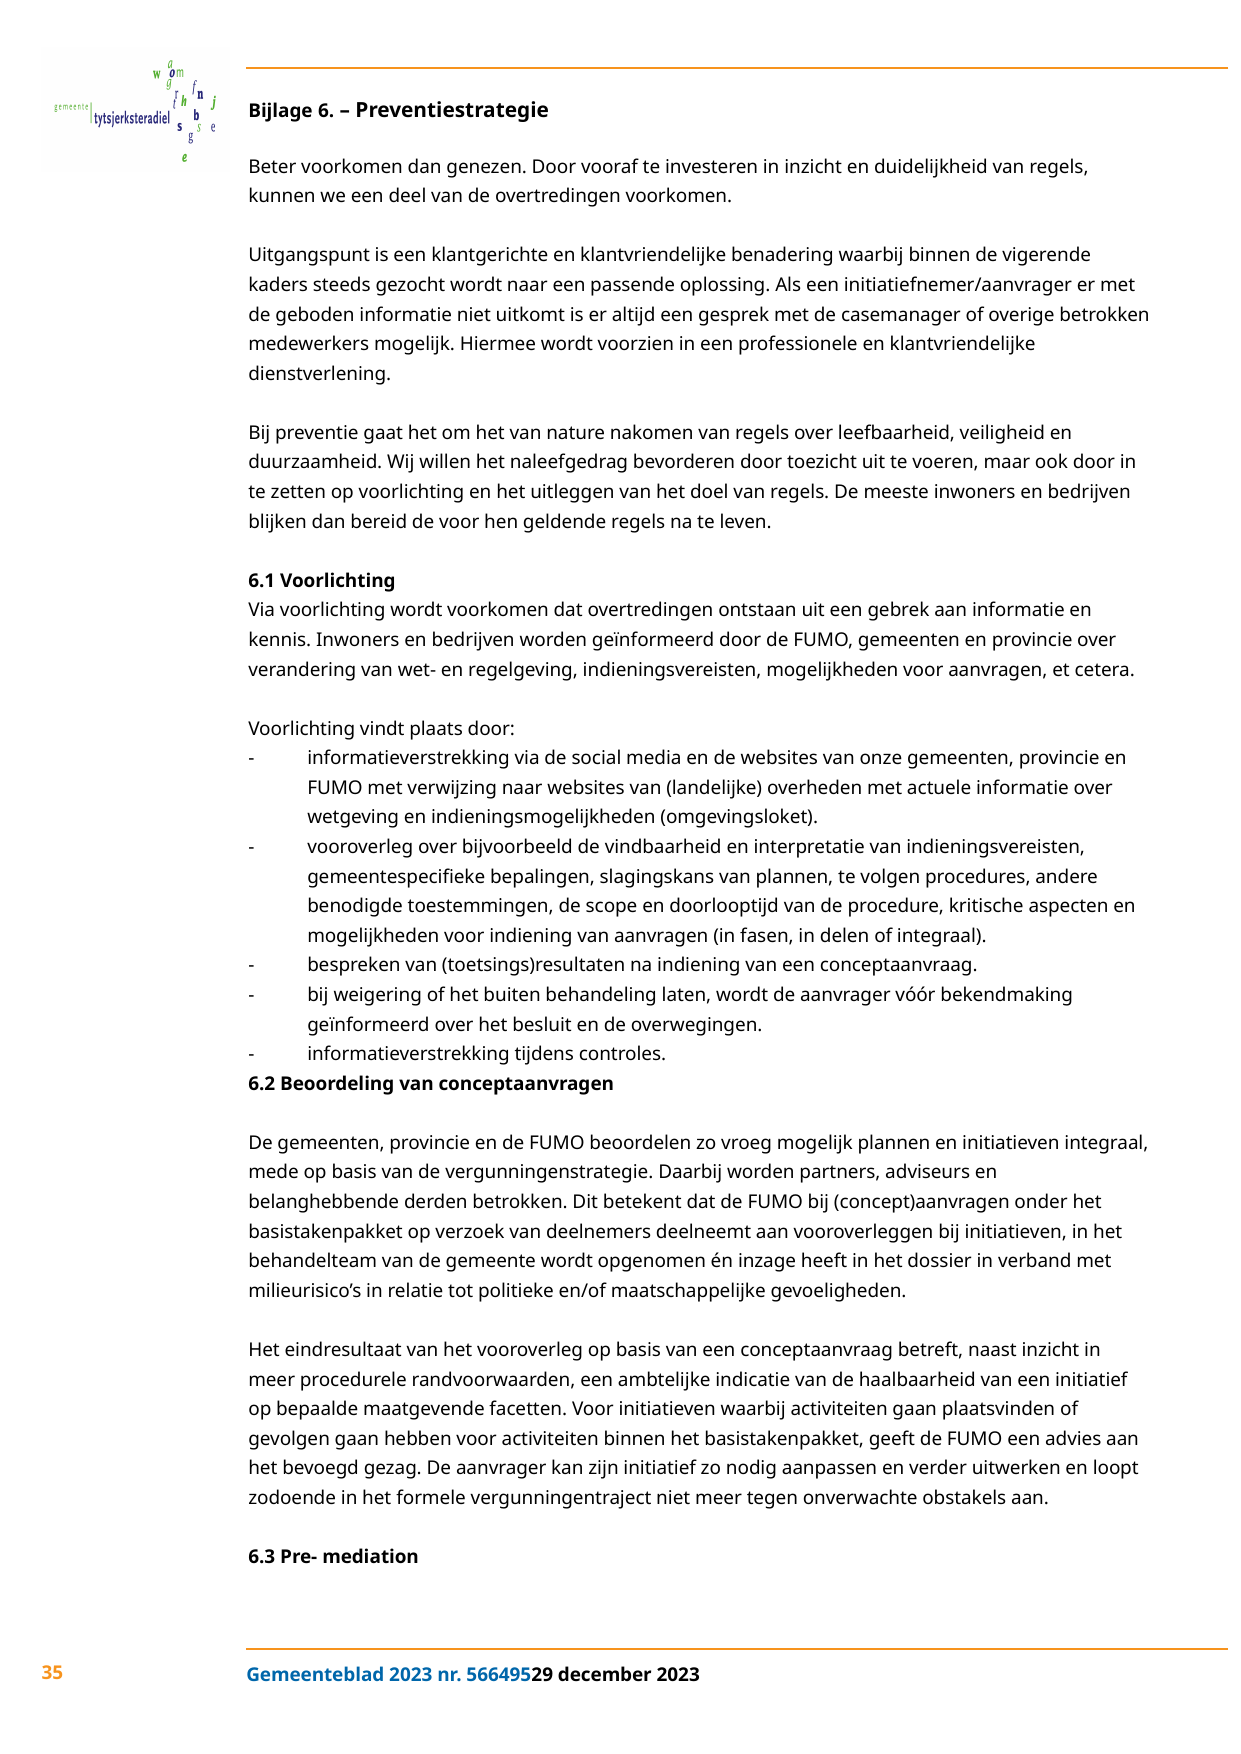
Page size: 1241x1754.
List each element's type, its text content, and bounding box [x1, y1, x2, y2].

text 6.3 Pre- mediation [248, 1543, 1152, 1569]
list vooroverleg over bijvoorbeeld de vindbaarheid en interpretatie van indieningsvereisten, gemeentespecifieke bepalingen, slagingskans van plannen, te volgen procedures, andere benodigde toestemmingen, de scope en doorlooptijd van de procedure, kritische aspecten en mogelijkheden voor indiening van aanvragen (in fasen, in delen of integraal). [248, 833, 1152, 948]
list bespreken van (toetsings)resultaten na indiening van een conceptaanvraag. [248, 952, 1152, 977]
picture [41, 47, 231, 172]
text Bijlage 6. – Preventiestrategie [248, 95, 1152, 123]
text Voorlichting vindt plaats door: [248, 715, 1152, 741]
text De gemeenten, provincie en de FUMO beoordelen zo vroeg mogelijk plannen en initiatieven integraal, mede op basis van de vergunningenstrategie. Daarbij worden partners, adviseurs en belanghebbende derden betrokken. Dit betekent dat de FUMO bij (concept)aanvragen onder het basistakenpakket op verzoek van deelnemers deelneemt aan vooroverleggen bij initiatieven, in het behandelteam van de gemeente wordt opgenomen én inzage heeft in het dossier in verband met milieurisico’s in relatie tot politieke en/of maatschappelijke gevoeligheden. [248, 1129, 1152, 1303]
text Beter voorkomen dan genezen. Door vooraf te investeren in inzicht en duidelijkheid van regels, kunnen we een deel van de overtredingen voorkomen. [248, 153, 1152, 208]
text Het eindresultaat van het vooroverleg op basis van een conceptaanvraag betreft, naast inzicht in meer procedurele randvoorwaarden, een ambtelijke indicatie van de haalbaarheid van een initiatief op bepaalde maatgevende facetten. Voor initiatieven waarbij activiteiten gaan plaatsvinden of gevolgen gaan hebben voor activiteiten binnen het basistakenpakket, geeft de FUMO een advies aan het bevoegd gezag. De aanvrager kan zijn initiatief zo nodig aanpassen en verder uitwerken en loopt zodoende in het formele vergunningentraject niet meer tegen onverwachte obstakels aan. [248, 1336, 1152, 1510]
list informatieverstrekking via de social media en de websites van onze gemeenten, provincie en FUMO met verwijzing naar websites van (landelijke) overheden met actuele informatie over wetgeving en indieningsmogelijkheden (omgevingsloket). [248, 744, 1152, 829]
text 6.1 Voorlichting [248, 567, 1152, 593]
text Bij preventie gaat het om het van nature nakomen van regels over leefbaarheid, veiligheid en duurzaamheid. Wij willen het naleefgedrag bevorderen door toezicht uit te voeren, maar ook door in te zetten op voorlichting en het uitleggen van het doel van regels. De meeste inwoners en bedrijven blijken dan bereid de voor hen geldende regels na te leven. [248, 419, 1152, 534]
list informatieverstrekking tijdens controles. [248, 1040, 1152, 1066]
text 6.2 Beoordeling van conceptaanvragen [248, 1070, 1152, 1096]
text Uitgangspunt is een klantgerichte en klantvriendelijke benadering waarbij binnen de vigerende kaders steeds gezocht wordt naar een passende oplossing. Als een initiatiefnemer/aanvrager er met de geboden informatie niet uitkomt is er altijd een gesprek met de casemanager of overige betrokken medewerkers mogelijk. Hiermee wordt voorzien in een professionele en klantvriendelijke dienstverlening. [248, 242, 1152, 386]
text Via voorlichting wordt voorkomen dat overtredingen ontstaan uit een gebrek aan informatie en kennis. Inwoners en bedrijven worden geïnformeerd door de FUMO, gemeenten en provincie over verandering van wet- en regelgeving, indieningsvereisten, mogelijkheden voor aanvragen, et cetera. [248, 597, 1152, 682]
list bij weigering of het buiten behandeling laten, wordt de aanvrager vóór bekendmaking geïnformeerd over het besluit en de overwegingen. [248, 981, 1152, 1037]
